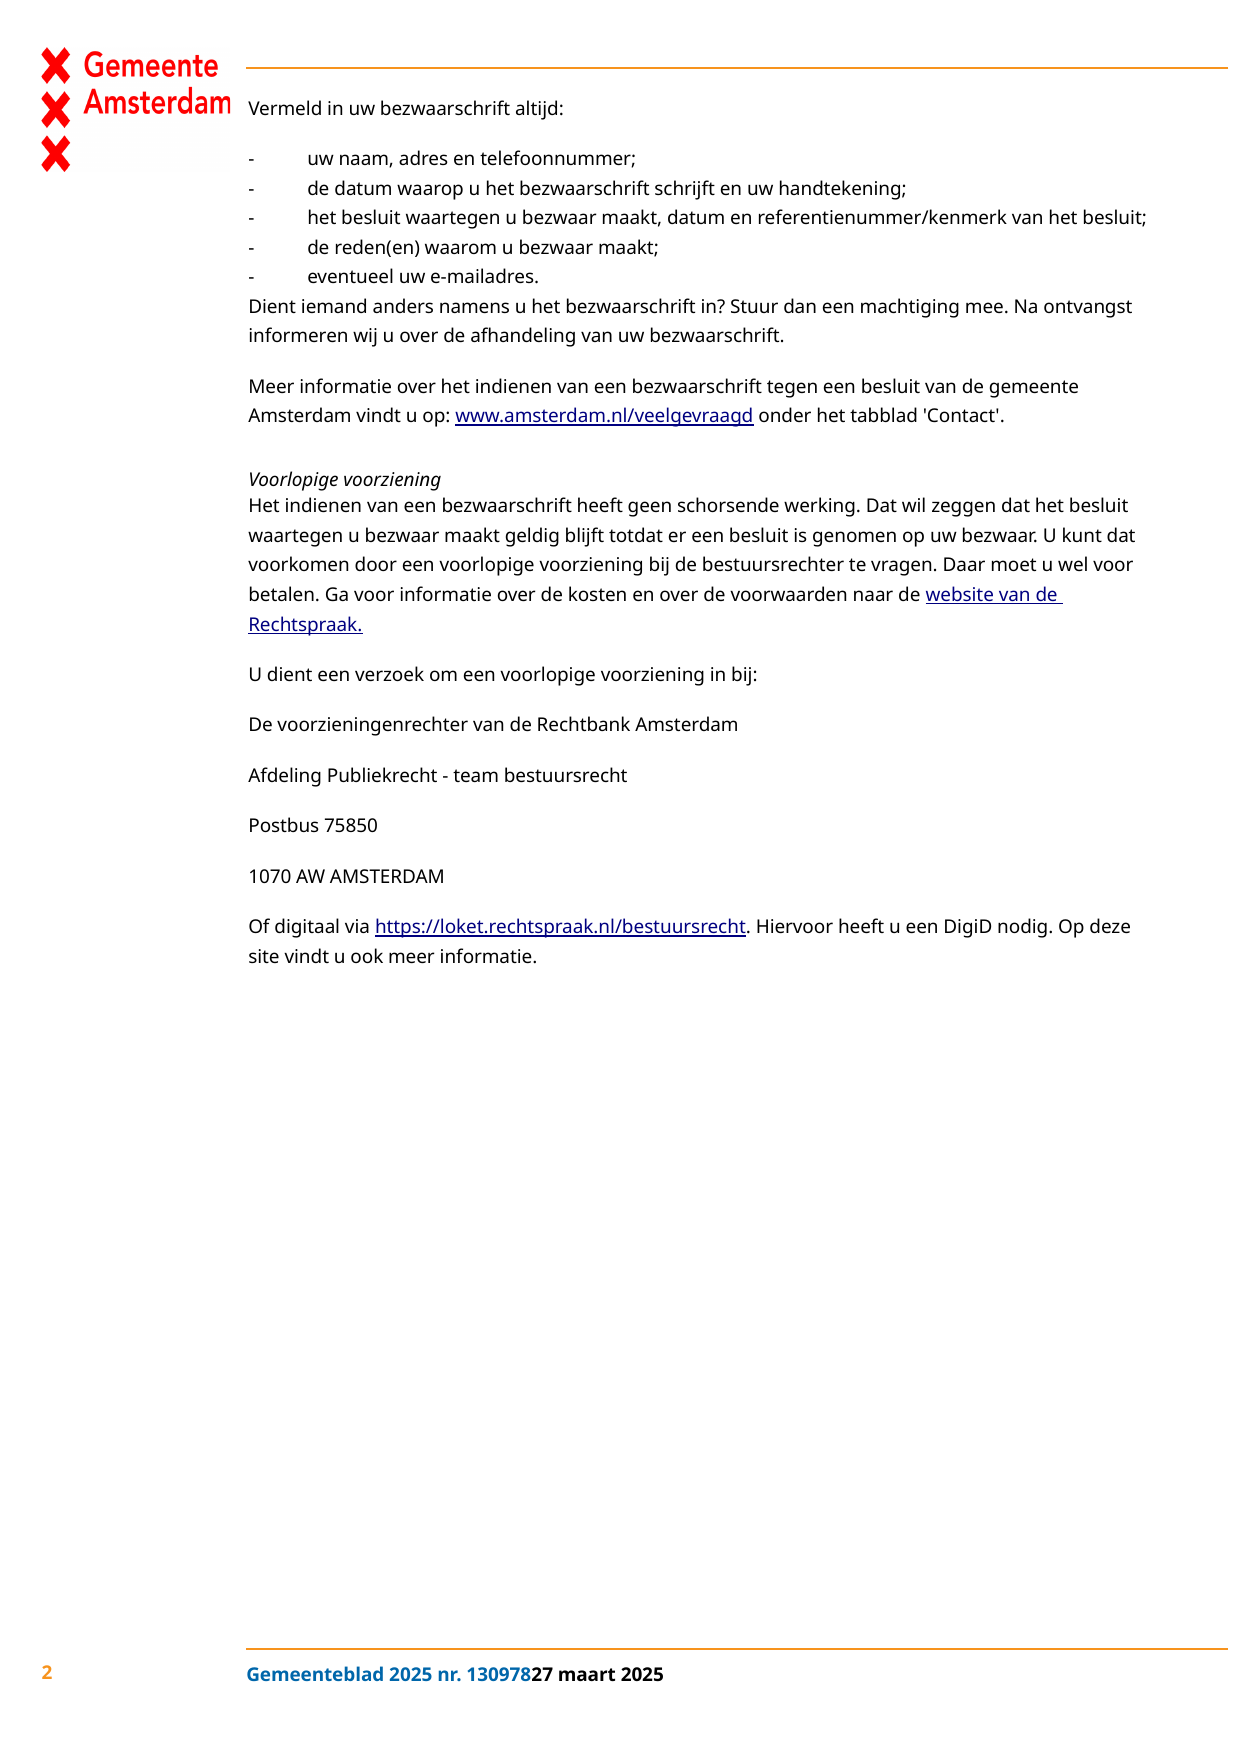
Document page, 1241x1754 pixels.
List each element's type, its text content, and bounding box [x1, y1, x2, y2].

text Postbus 75850 [248, 812, 1152, 838]
list de reden(en) waarom u bezwaar maakt; [248, 234, 1152, 260]
picture [41, 47, 231, 172]
text U dient een verzoek om een voorlopige voorziening in bij: [248, 661, 1152, 687]
text Afdeling Publiekrecht - team bestuursrecht [248, 762, 1152, 788]
text Vermeld in uw bezwaarschrift altijd: [248, 95, 1152, 121]
list het besluit waartegen u bezwaar maakt, datum en referentienummer/kenmerk van het besluit; [248, 204, 1152, 230]
text Het indienen van een bezwaarschrift heeft geen schorsende werking. Dat wil zeggen dat het besluit waartegen u bezwaar maakt geldig blijft totdat er een besluit is genomen op uw bezwaar. U kunt dat voorkomen door een voorlopige voorziening bij de bestuursrechter te vragen. Daar moet u wel voor betalen. Ga voor informatie over de kosten en over de voorwaarden naar de website van de Rechtspraak. [248, 492, 1152, 636]
list uw naam, adres en telefoonnummer; [248, 145, 1152, 171]
text 1070 AW AMSTERDAM [248, 863, 1152, 888]
text Voorlopige voorziening [248, 467, 1152, 492]
text Meer informatie over het indienen van een bezwaarschrift tegen een besluit van de gemeente Amsterdam vindt u op: www.amsterdam.nl/veelgevraagd onder het tabblad 'Contact'. [248, 373, 1152, 428]
text Dient iemand anders namens u het bezwaarschrift in? Stuur dan een machtiging mee. Na ontvangst informeren wij u over de afhandeling van uw bezwaarschrift. [248, 293, 1152, 348]
text De voorzieningenrechter van de Rechtbank Amsterdam [248, 712, 1152, 737]
text Of digitaal via https://loket.rechtspraak.nl/bestuursrecht. Hiervoor heeft u een DigiD nodig. Op deze site vindt u ook meer informatie. [248, 913, 1152, 968]
list eventueel uw e-mailadres. [248, 263, 1152, 289]
list de datum waarop u het bezwaarschrift schrijft en uw handtekening; [248, 175, 1152, 201]
